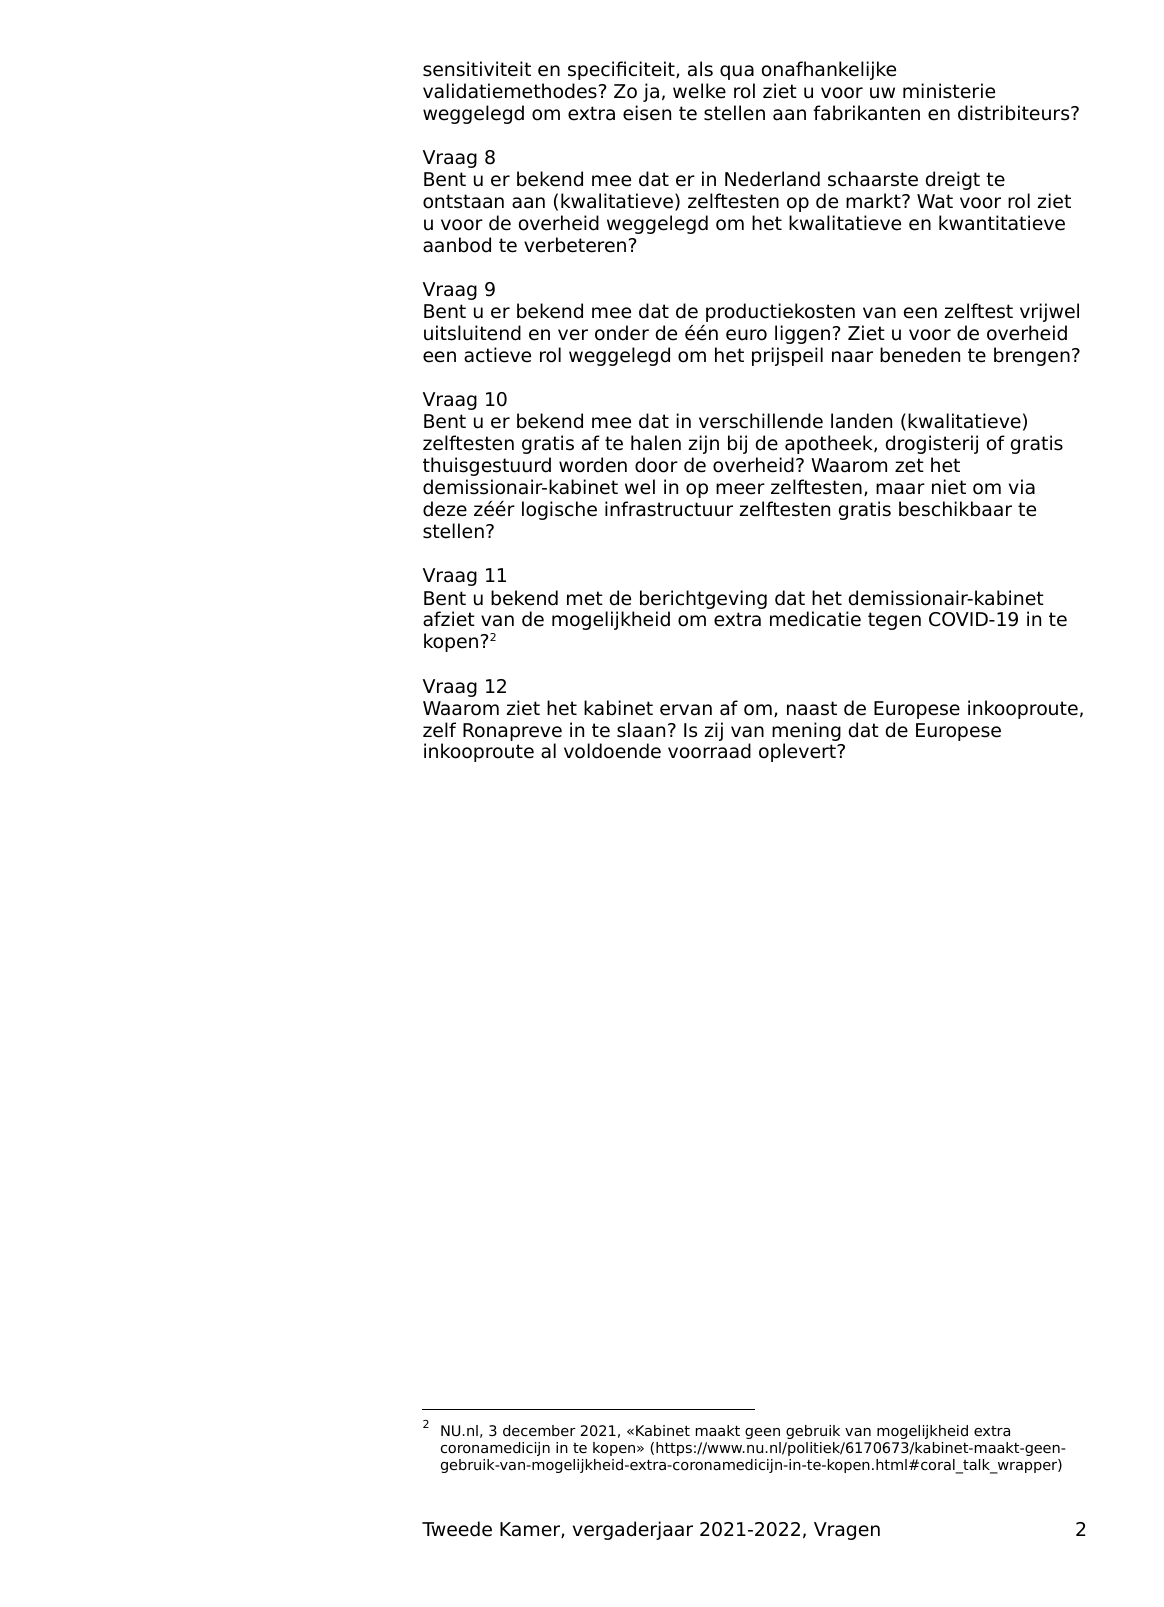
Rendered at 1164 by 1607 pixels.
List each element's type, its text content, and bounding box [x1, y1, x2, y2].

text NU.nl, 3 december 2021, «Kabinet maakt geen gebruik van mogelijkheid extra coronamedicijn in te kopen» (https://www.nu.nl/politiek/6170673/kabinet-maakt-geen-gebruik-van-mogelijkheid-extra-coronamedicijn-in-te-kopen.html#coral_talk_wrapper) [422, 1418, 1087, 1474]
text Vraag 10 [422, 389, 1087, 411]
text Vraag 12 [422, 676, 1087, 697]
text sensitiviteit en specificiteit, als qua onafhankelijke validatiemethodes? Zo ja, welke rol ziet u voor uw ministerie weggelegd om extra eisen te stellen aan fabrikanten en distribiteurs? [422, 59, 1087, 125]
text Vraag 11 [422, 565, 1087, 587]
text Bent u er bekend mee dat de productiekosten van een zelftest vrijwel uitsluitend en ver onder de één euro liggen? Ziet u voor de overheid een actieve rol weggelegd om het prijspeil naar beneden te brengen? [422, 301, 1087, 367]
text Bent u er bekend mee dat in verschillende landen (kwalitatieve) zelftesten gratis af te halen zijn bij de apotheek, drogisterij of gratis thuisgestuurd worden door de overheid? Waarom zet het demissionair-kabinet wel in op meer zelftesten, maar niet om via deze zéér logische infrastructuur zelftesten gratis beschikbaar te stellen? [422, 411, 1087, 543]
text Bent u er bekend mee dat er in Nederland schaarste dreigt te ontstaan aan (kwalitatieve) zelftesten op de markt? Wat voor rol ziet u voor de overheid weggelegd om het kwalitatieve en kwantitatieve aanbod te verbeteren? [422, 169, 1087, 257]
text Bent u bekend met de berichtgeving dat het demissionair-kabinet afziet van de mogelijkheid om extra medicatie tegen COVID-19 in te kopen? [422, 587, 1087, 653]
text Waarom ziet het kabinet ervan af om, naast de Europese inkooproute, zelf Ronapreve in te slaan? Is zij van mening dat de Europese inkooproute al voldoende voorraad oplevert? [422, 697, 1087, 763]
text Vraag 9 [422, 279, 1087, 301]
text Vraag 8 [422, 147, 1087, 169]
